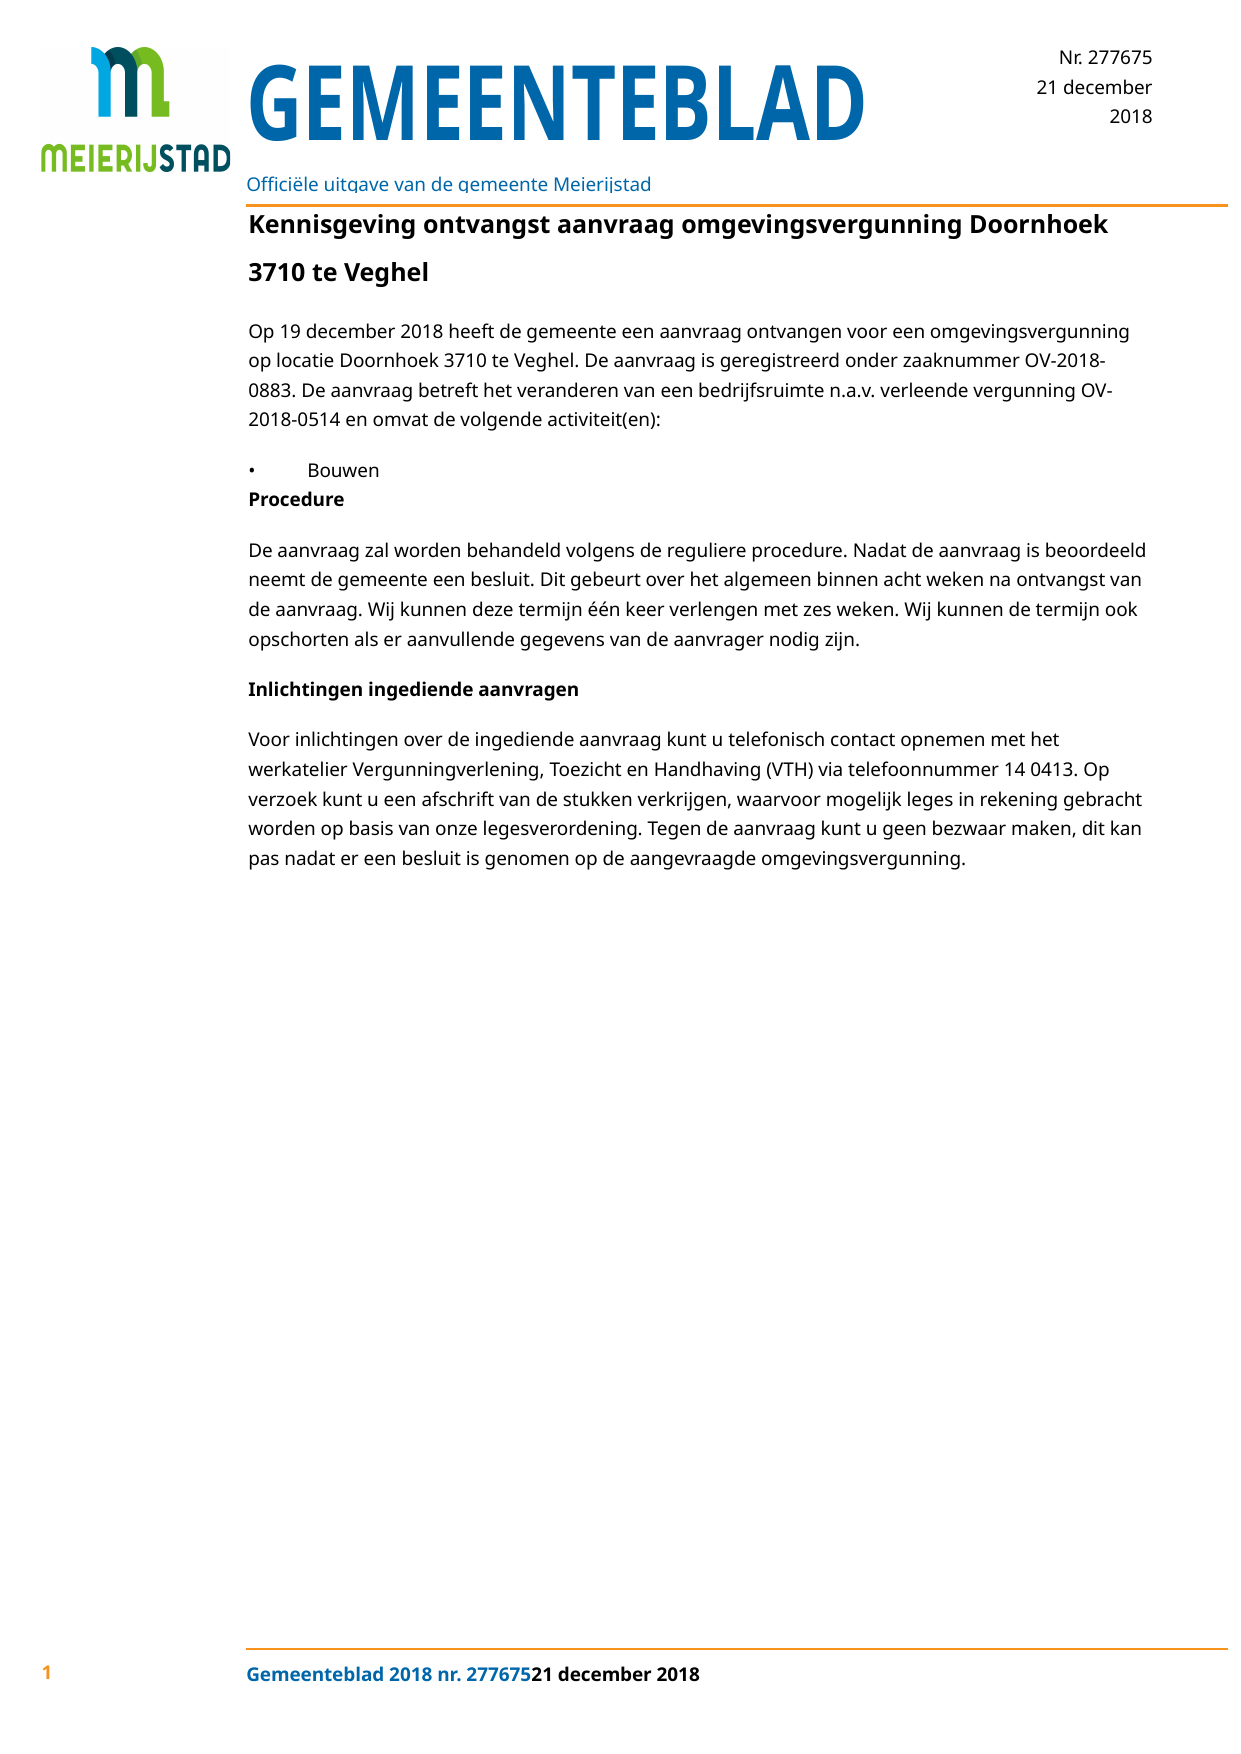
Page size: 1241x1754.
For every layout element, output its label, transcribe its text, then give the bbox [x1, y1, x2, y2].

text Voor inlichtingen over de ingediende aanvraag kunt u telefonisch contact opnemen met het werkatelier Vergunningverlening, Toezicht en Handhaving (VTH) via telefoonnummer 14 0413. Op verzoek kunt u een afschrift van de stukken verkrijgen, waarvoor mogelijk leges in rekening gebracht worden op basis van onze legesverordening. Tegen de aanvraag kunt u geen bezwaar maken, dit kan pas nadat er een besluit is genomen op de aangevraagde omgevingsvergunning. [248, 727, 1152, 871]
text Kennisgeving ontvangst aanvraag omgevingsvergunning Doornhoek 3710 te Veghel [248, 207, 1152, 288]
text Inlichtingen ingediende aanvragen [248, 676, 1152, 702]
text Procedure [248, 487, 1152, 512]
picture [41, 47, 231, 172]
text Op 19 december 2018 heeft de gemeente een aanvraag ontvangen voor een omgevingsvergunning op locatie Doornhoek 3710 te Veghel. De aanvraag is geregistreerd onder zaaknummer OV-2018-0883. De aanvraag betreft het veranderen van een bedrijfsruimte n.a.v. verleende vergunning OV-2018-0514 en omvat de volgende activiteit(en): [248, 318, 1152, 432]
text De aanvraag zal worden behandeld volgens de reguliere procedure. Nadat de aanvraag is beoordeeld neemt de gemeente een besluit. Dit gebeurt over het algemeen binnen acht weken na ontvangst van de aanvraag. Wij kunnen deze termijn één keer verlengen met zes weken. Wij kunnen de termijn ook opschorten als er aanvullende gegevens van de aanvrager nodig zijn. [248, 537, 1152, 652]
list Bouwen [248, 457, 1152, 483]
